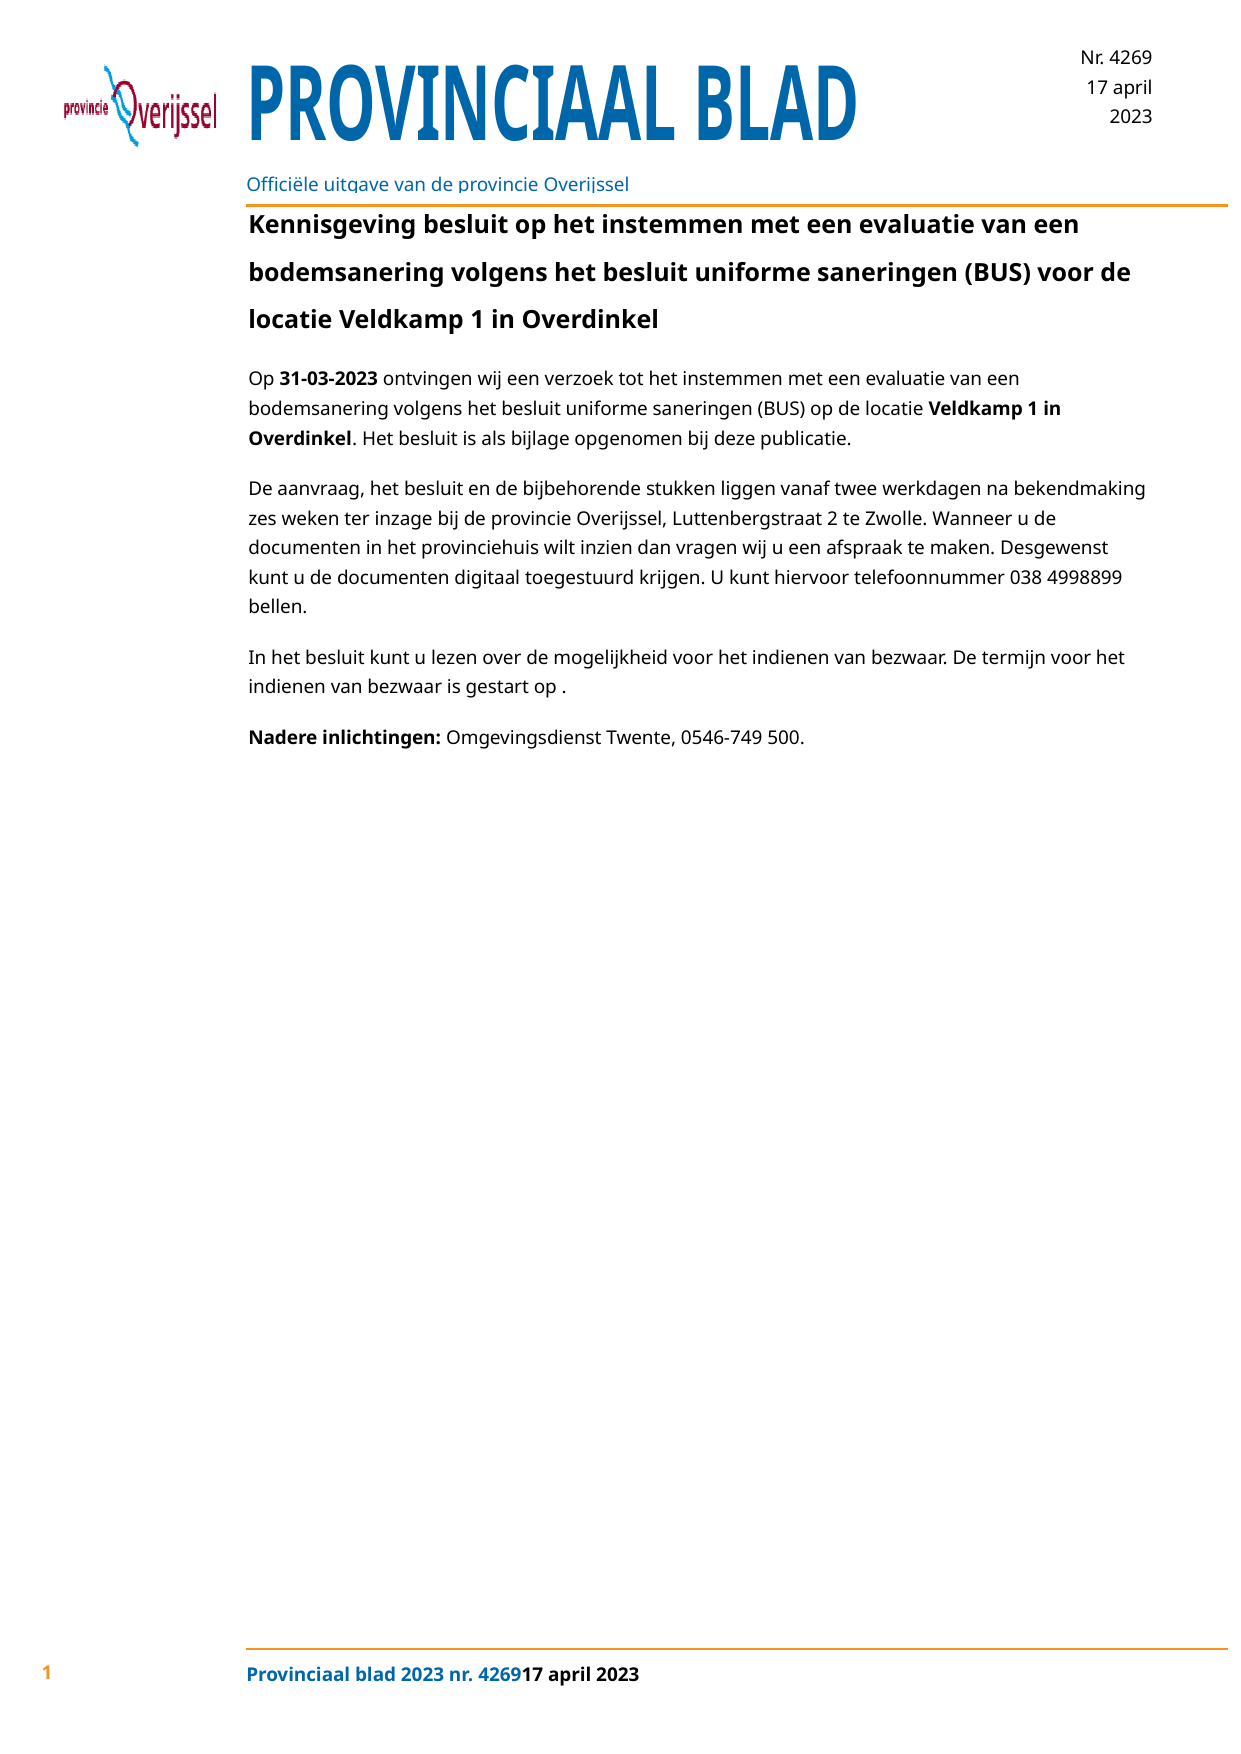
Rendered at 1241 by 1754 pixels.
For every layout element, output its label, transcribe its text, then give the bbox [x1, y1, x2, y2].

text De aanvraag, het besluit en de bijbehorende stukken liggen vanaf twee werkdagen na bekendmaking zes weken ter inzage bij de provincie Overijssel, Luttenbergstraat 2 te Zwolle. Wanneer u de documenten in het provinciehuis wilt inzien dan vragen wij u een afspraak te maken. Desgewenst kunt u de documenten digitaal toegestuurd krijgen. U kunt hiervoor telefoonnummer 038 4998899 bellen. [248, 475, 1152, 619]
picture [41, 47, 231, 172]
text In het besluit kunt u lezen over de mogelijkheid voor het indienen van bezwaar. De termijn voor het indienen van bezwaar is gestart op . [248, 644, 1152, 699]
text Kennisgeving besluit op het instemmen met een evaluatie van een bodemsanering volgens het besluit uniforme saneringen (BUS) voor de locatie Veldkamp 1 in Overdinkel [248, 207, 1152, 336]
text Nadere inlichtingen: Omgevingsdienst Twente, 0546-749 500. [248, 724, 1152, 749]
text Op 31-03-2023 ontvingen wij een verzoek tot het instemmen met een evaluatie van een bodemsanering volgens het besluit uniforme saneringen (BUS) op de locatie Veldkamp 1 in Overdinkel. Het besluit is als bijlage opgenomen bij deze publicatie. [248, 366, 1152, 450]
